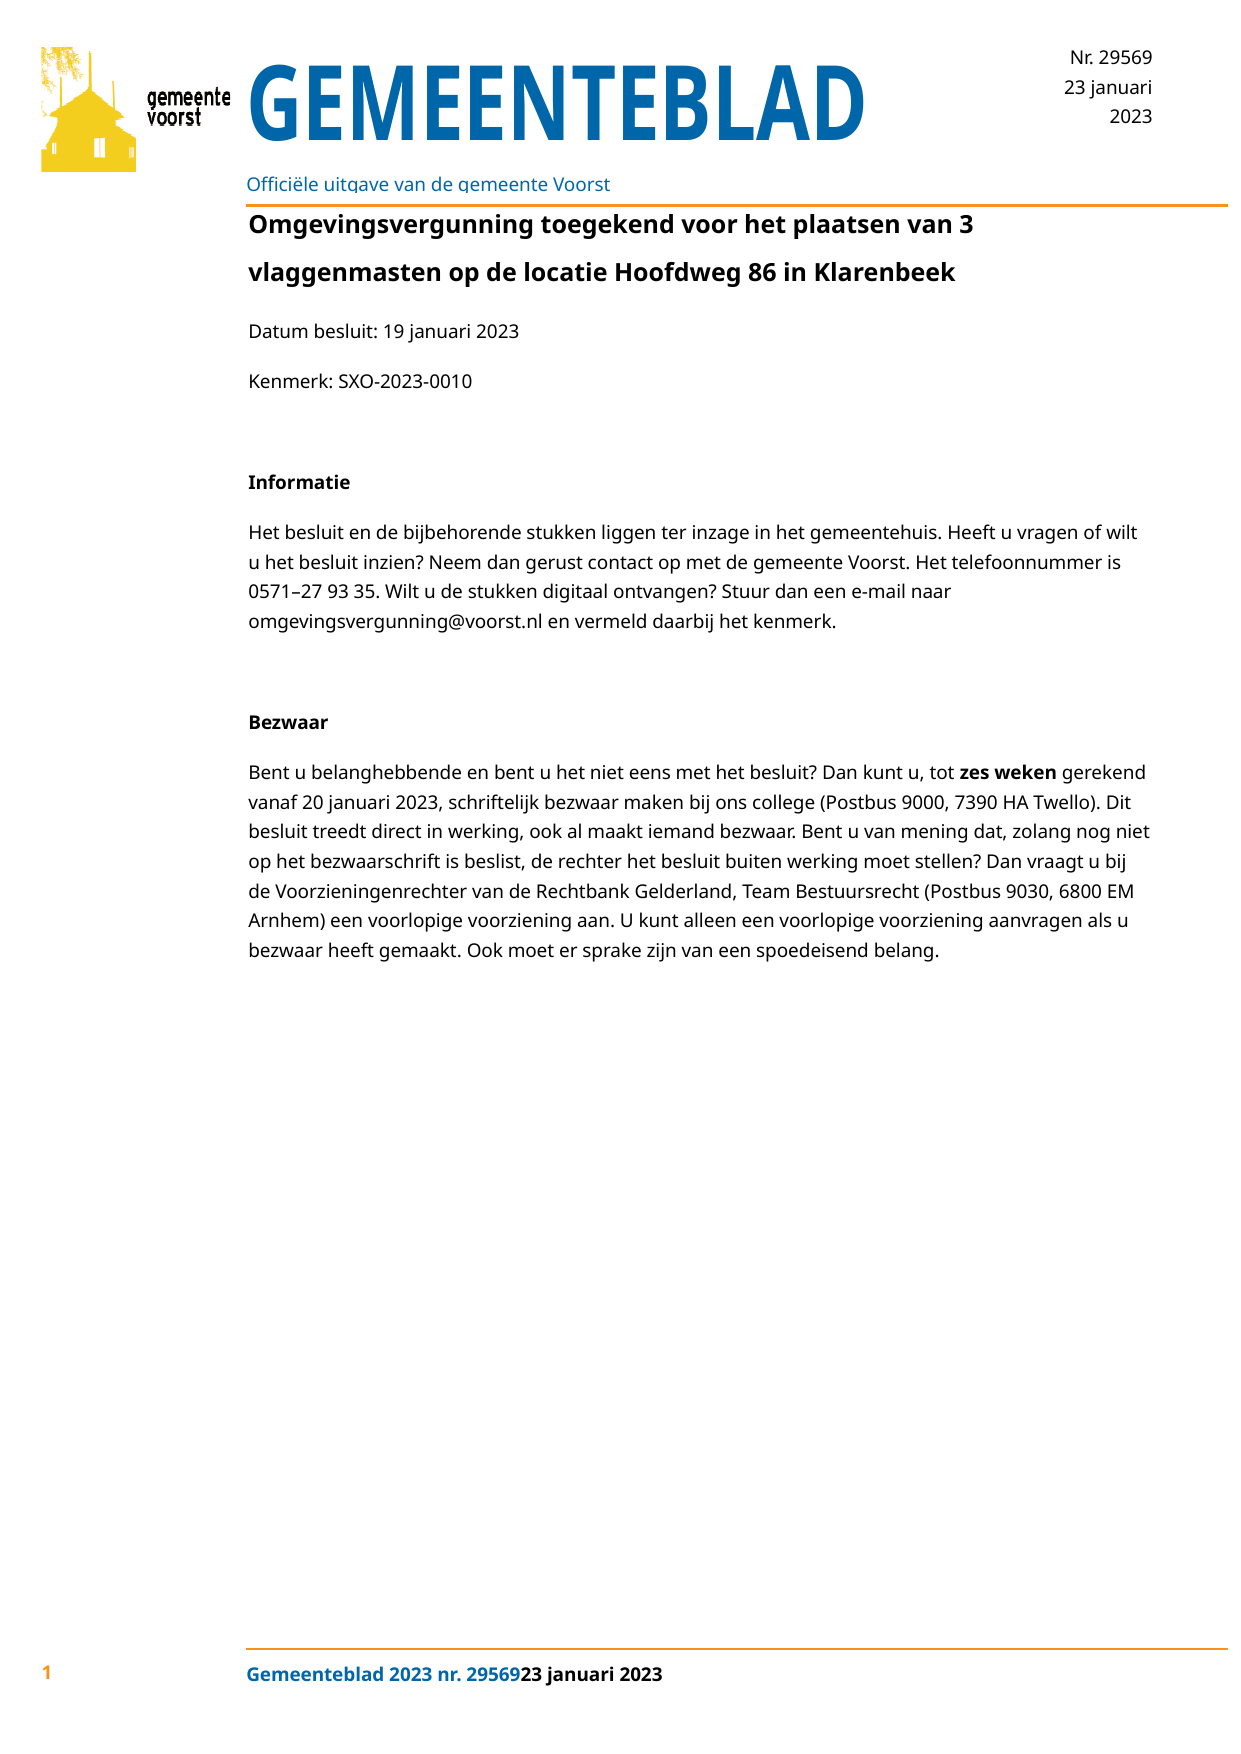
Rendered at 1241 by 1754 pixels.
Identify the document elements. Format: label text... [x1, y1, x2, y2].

text Datum besluit: 19 januari 2023 [248, 318, 1152, 344]
text Bent u belanghebbende en bent u het niet eens met het besluit? Dan kunt u, tot zes weken gerekend vanaf 20 januari 2023, schriftelijk bezwaar maken bij ons college (Postbus 9000, 7390 HA Twello). Dit besluit treedt direct in werking, ook al maakt iemand bezwaar. Bent u van mening dat, zolang nog niet op het bezwaarschrift is beslist, de rechter het besluit buiten werking moet stellen? Dan vraagt u bij de Voorzieningenrechter van de Rechtbank Gelderland, Team Bestuursrecht (Postbus 9030, 6800 EM Arnhem) een voorlopige voorziening aan. U kunt alleen een voorlopige voorziening aanvragen als u bezwaar heeft gemaakt. Ook moet er sprake zijn van een spoedeisend belang. [248, 759, 1152, 963]
text Informatie [248, 469, 1152, 495]
picture [41, 47, 231, 172]
text Het besluit en de bijbehorende stukken liggen ter inzage in het gemeentehuis. Heeft u vragen of wilt u het besluit inzien? Neem dan gerust contact op met de gemeente Voorst. Het telefoonnummer is 0571–27 93 35. Wilt u de stukken digitaal ontvangen? Stuur dan een e-mail naar omgevingsvergunning@voorst.nl en vermeld daarbij het kenmerk. [248, 519, 1152, 634]
text Kenmerk: SXO-2023-0010 [248, 368, 1152, 394]
text Bezwaar [248, 709, 1152, 735]
text Omgevingsvergunning toegekend voor het plaatsen van 3 vlaggenmasten op de locatie Hoofdweg 86 in Klarenbeek [248, 207, 1152, 288]
